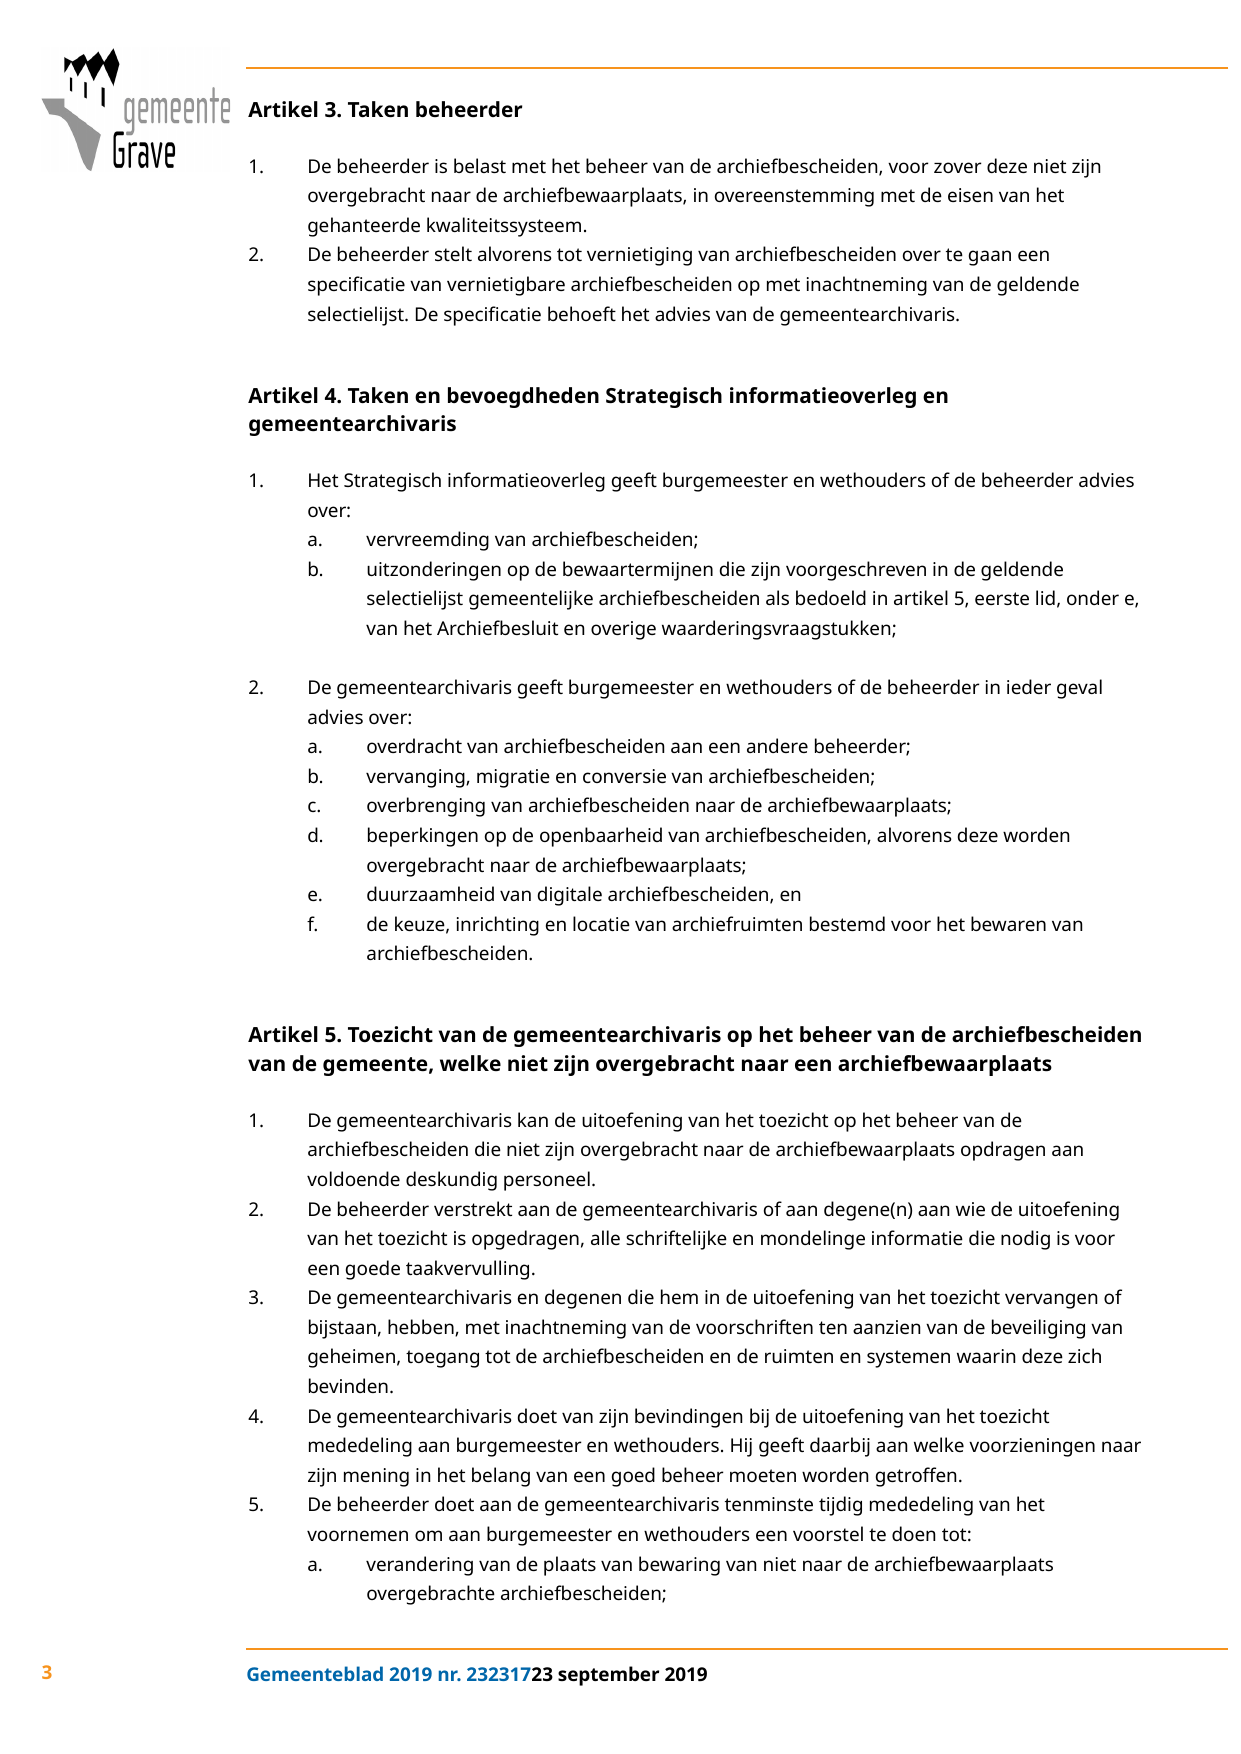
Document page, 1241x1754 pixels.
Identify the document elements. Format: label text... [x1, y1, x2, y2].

list De beheerder verstrekt aan de gemeentearchivaris of aan degene(n) aan wie de uitoefening van het toezicht is opgedragen, alle schriftelijke en mondelinge informatie die nodig is voor een goede taakvervulling. [248, 1196, 1152, 1281]
list beperkingen op de openbaarheid van archiefbescheiden, alvorens deze worden overgebracht naar de archiefbewaarplaats; [307, 822, 1152, 877]
list de keuze, inrichting en locatie van archiefruimten bestemd voor het bewaren van archiefbescheiden. [307, 911, 1152, 966]
list vervanging, migratie en conversie van archiefbescheiden; [307, 763, 1152, 789]
list De gemeentearchivaris geeft burgemeester en wethouders of de beheerder in ieder geval advies over: [248, 674, 1152, 729]
list overbrenging van archiefbescheiden naar de archiefbewaarplaats; [307, 793, 1152, 818]
list De beheerder doet aan de gemeentearchivaris tenminste tijdig mededeling van het voornemen om aan burgemeester en wethouders een voorstel te doen tot: [248, 1492, 1152, 1547]
list De gemeentearchivaris en degenen die hem in de uitoefening van het toezicht vervangen of bijstaan, hebben, met inachtneming van de voorschriften ten aanzien van de beveiliging van geheimen, toegang tot de archiefbescheiden en de ruimten en systemen waarin deze zich bevinden. [248, 1284, 1152, 1399]
list De beheerder is belast met het beheer van de archiefbescheiden, voor zover deze niet zijn overgebracht naar de archiefbewaarplaats, in overeenstemming met de eisen van het gehanteerde kwaliteitssysteem. [248, 153, 1152, 238]
list duurzaamheid van digitale archiefbescheiden, en [307, 881, 1152, 907]
list overdracht van archiefbescheiden aan een andere beheerder; [307, 733, 1152, 759]
list verandering van de plaats van bewaring van niet naar de archiefbewaarplaats overgebrachte archiefbescheiden; [307, 1551, 1152, 1606]
text Artikel 4. Taken en bevoegdheden Strategisch informatieoverleg en gemeentearchivaris [248, 381, 1152, 438]
text Artikel 3. Taken beheerder [248, 95, 1152, 123]
list De beheerder stelt alvorens tot vernietiging van archiefbescheiden over te gaan een specificatie van vernietigbare archiefbescheiden op met inachtneming van de geldende selectielijst. De specificatie behoeft het advies van de gemeentearchivaris. [248, 242, 1152, 326]
list vervreemding van archiefbescheiden; [307, 526, 1152, 552]
list De gemeentearchivaris kan de uitoefening van het toezicht op het beheer van de archiefbescheiden die niet zijn overgebracht naar de archiefbewaarplaats opdragen aan voldoende deskundig personeel. [248, 1107, 1152, 1192]
text Artikel 5. Toezicht van de gemeentearchivaris op het beheer van de archiefbescheiden van de gemeente, welke niet zijn overgebracht naar een archiefbewaarplaats [248, 1021, 1152, 1077]
picture [41, 47, 231, 172]
list Het Strategisch informatieoverleg geeft burgemeester en wethouders of de beheerder advies over: [248, 467, 1152, 522]
list De gemeentearchivaris doet van zijn bevindingen bij de uitoefening van het toezicht mededeling aan burgemeester en wethouders. Hij geeft daarbij aan welke voorzieningen naar zijn mening in het belang van een goed beheer moeten worden getroffen. [248, 1403, 1152, 1488]
list uitzonderingen op de bewaartermijnen die zijn voorgeschreven in de geldende selectielijst gemeentelijke archiefbescheiden als bedoeld in artikel 5, eerste lid, onder e, van het Archiefbesluit en overige waarderingsvraagstukken; [307, 556, 1152, 641]
